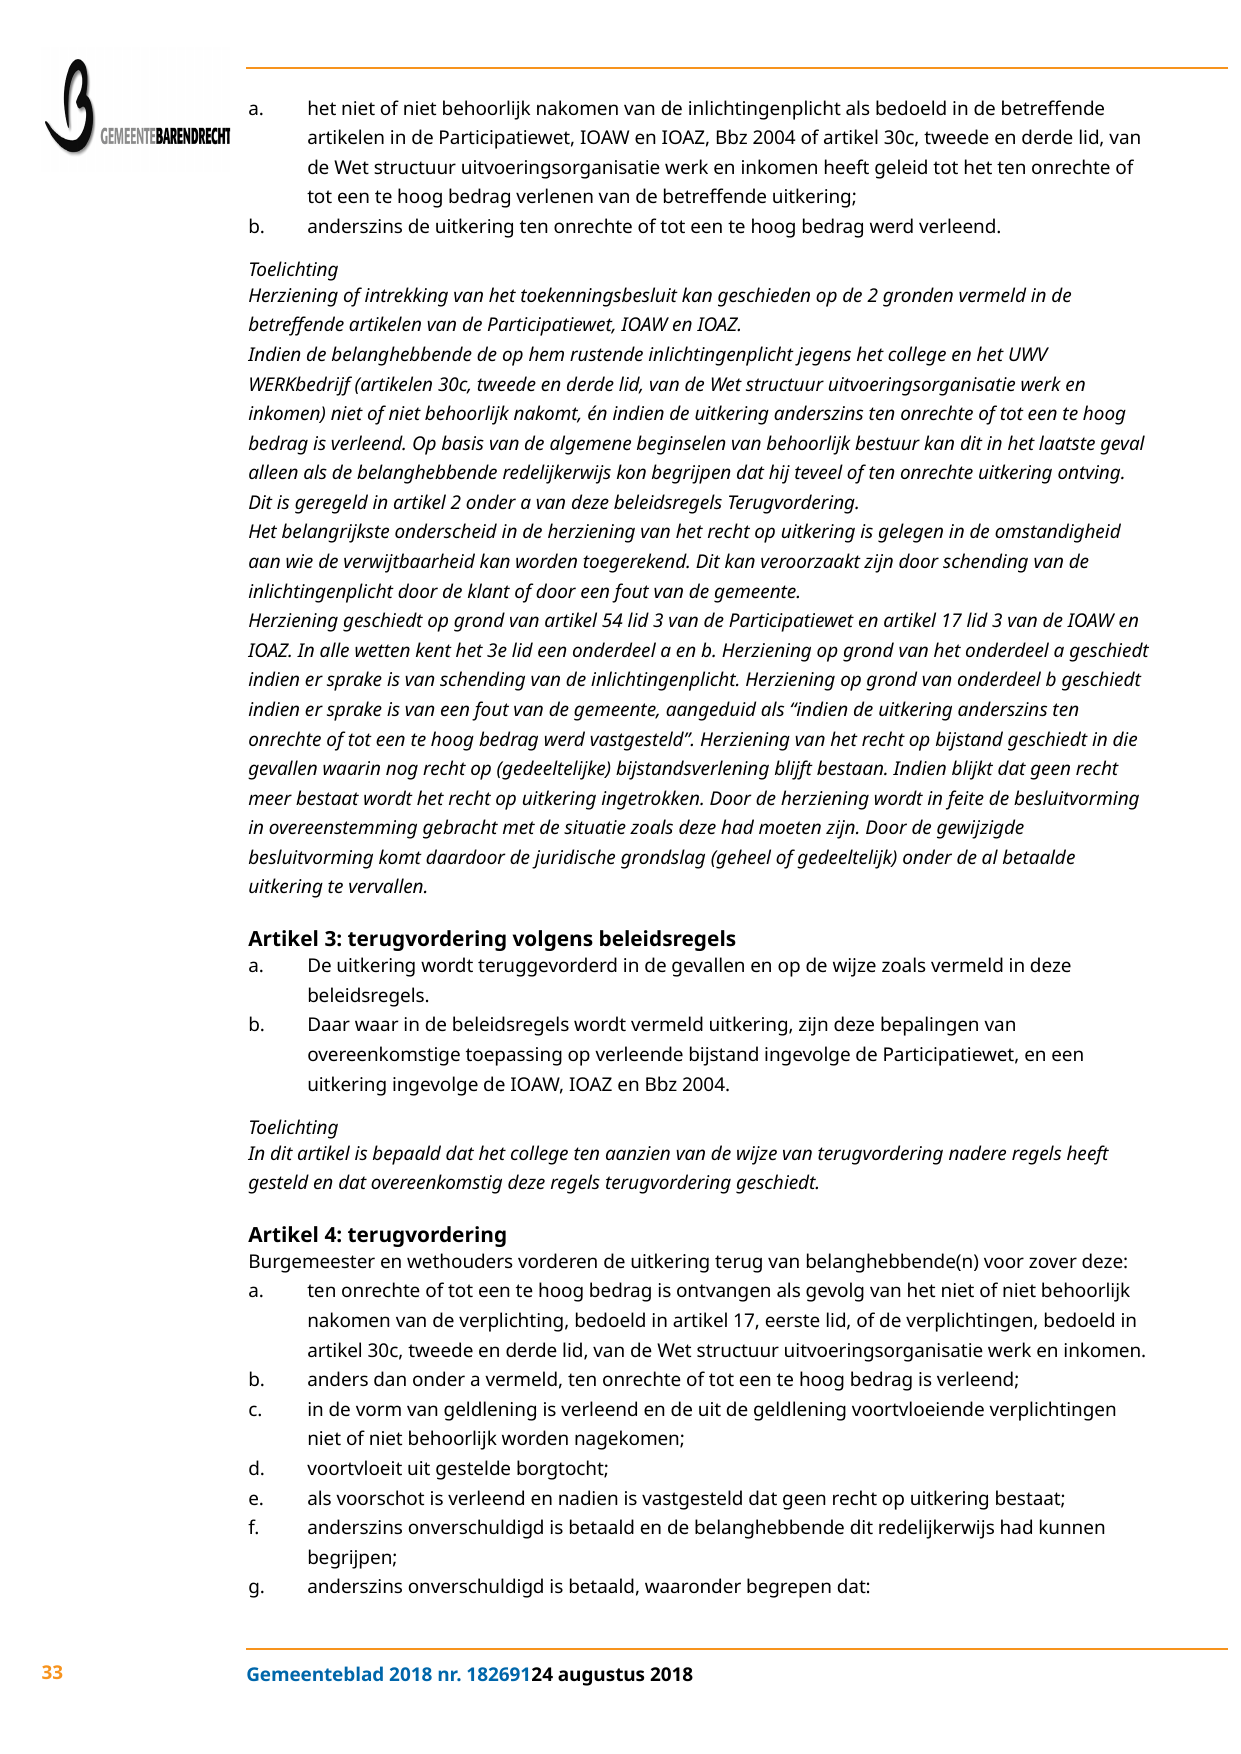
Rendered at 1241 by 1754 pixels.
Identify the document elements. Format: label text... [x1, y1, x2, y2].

text Indien de belanghebbende de op hem rustende inlichtingenplicht jegens het college en het UWV WERKbedrijf (artikelen 30c, tweede en derde lid, van de Wet structuur uitvoeringsorganisatie werk en inkomen) niet of niet behoorlijk nakomt, én indien de uitkering anderszins ten onrechte of tot een te hoog bedrag is verleend. Op basis van de algemene beginselen van behoorlijk bestuur kan dit in het laatste geval alleen als de belanghebbende redelijkerwijs kon begrijpen dat hij teveel of ten onrechte uitkering ontving. Dit is geregeld in artikel 2 onder a van deze beleidsregels Terugvordering. [248, 341, 1152, 515]
text Herziening of intrekking van het toekenningsbesluit kan geschieden op de 2 gronden vermeld in de betreffende artikelen van de Participatiewet, IOAW en IOAZ. [248, 282, 1152, 337]
text Het belangrijkste onderscheid in de herziening van het recht op uitkering is gelegen in de omstandigheid aan wie de verwijtbaarheid kan worden toegerekend. Dit kan veroorzaakt zijn door schending van de inlichtingenplicht door de klant of door een fout van de gemeente. [248, 519, 1152, 603]
text Burgemeester en wethouders vorderen de uitkering terug van belanghebbende(n) voor zover deze: [248, 1248, 1152, 1274]
text Artikel 4: terugvordering [248, 1220, 1152, 1248]
text Toelichting [248, 256, 1152, 282]
list anderszins onverschuldigd is betaald en de belanghebbende dit redelijkerwijs had kunnen begrijpen; [248, 1514, 1152, 1570]
list ten onrechte of tot een te hoog bedrag is ontvangen als gevolg van het niet of niet behoorlijk nakomen van de verplichting, bedoeld in artikel 17, eerste lid, of de verplichtingen, bedoeld in artikel 30c, tweede en derde lid, van de Wet structuur uitvoeringsorganisatie werk en inkomen. [248, 1278, 1152, 1363]
list als voorschot is verleend en nadien is vastgesteld dat geen recht op uitkering bestaat; [248, 1485, 1152, 1511]
list anderszins onverschuldigd is betaald, waaronder begrepen dat: [248, 1573, 1152, 1599]
list De uitkering wordt teruggevorderd in de gevallen en op de wijze zoals vermeld in deze beleidsregels. [248, 952, 1152, 1008]
list in de vorm van geldlening is verleend en de uit de geldlening voortvloeiende verplichtingen niet of niet behoorlijk worden nagekomen; [248, 1396, 1152, 1451]
list anders dan onder a vermeld, ten onrechte of tot een te hoog bedrag is verleend; [248, 1366, 1152, 1392]
list voortvloeit uit gestelde borgtocht; [248, 1455, 1152, 1481]
text Toelichting [248, 1114, 1152, 1140]
list Daar waar in de beleidsregels wordt vermeld uitkering, zijn deze bepalingen van overeenkomstige toepassing op verleende bijstand ingevolge de Participatiewet, en een uitkering ingevolge de IOAW, IOAZ en Bbz 2004. [248, 1012, 1152, 1097]
text Artikel 3: terugvordering volgens beleidsregels [248, 924, 1152, 952]
text Herziening geschiedt op grond van artikel 54 lid 3 van de Participatiewet en artikel 17 lid 3 van de IOAW en IOAZ. In alle wetten kent het 3e lid een onderdeel a en b. Herziening op grond van het onderdeel a geschiedt indien er sprake is van schending van de inlichtingenplicht. Herziening op grond van onderdeel b geschiedt indien er sprake is van een fout van de gemeente, aangeduid als “indien de uitkering anderszins ten onrechte of tot een te hoog bedrag werd vastgesteld”. Herziening van het recht op bijstand geschiedt in die gevallen waarin nog recht op (gedeeltelijke) bijstandsverlening blijft bestaan. Indien blijkt dat geen recht meer bestaat wordt het recht op uitkering ingetrokken. Door de herziening wordt in feite de besluitvorming in overeenstemming gebracht met de situatie zoals deze had moeten zijn. Door de gewijzigde besluitvorming komt daardoor de juridische grondslag (geheel of gedeeltelijk) onder de al betaalde uitkering te vervallen. [248, 607, 1152, 899]
picture [41, 47, 231, 172]
list het niet of niet behoorlijk nakomen van de inlichtingenplicht als bedoeld in de betreffende artikelen in de Participatiewet, IOAW en IOAZ, Bbz 2004 of artikel 30c, tweede en derde lid, van de Wet structuur uitvoeringsorganisatie werk en inkomen heeft geleid tot het ten onrechte of tot een te hoog bedrag verlenen van de betreffende uitkering; [248, 95, 1152, 209]
text In dit artikel is bepaald dat het college ten aanzien van de wijze van terugvordering nadere regels heeft gesteld en dat overeenkomstig deze regels terugvordering geschiedt. [248, 1140, 1152, 1195]
list anderszins de uitkering ten onrechte of tot een te hoog bedrag werd verleend. [248, 213, 1152, 239]
